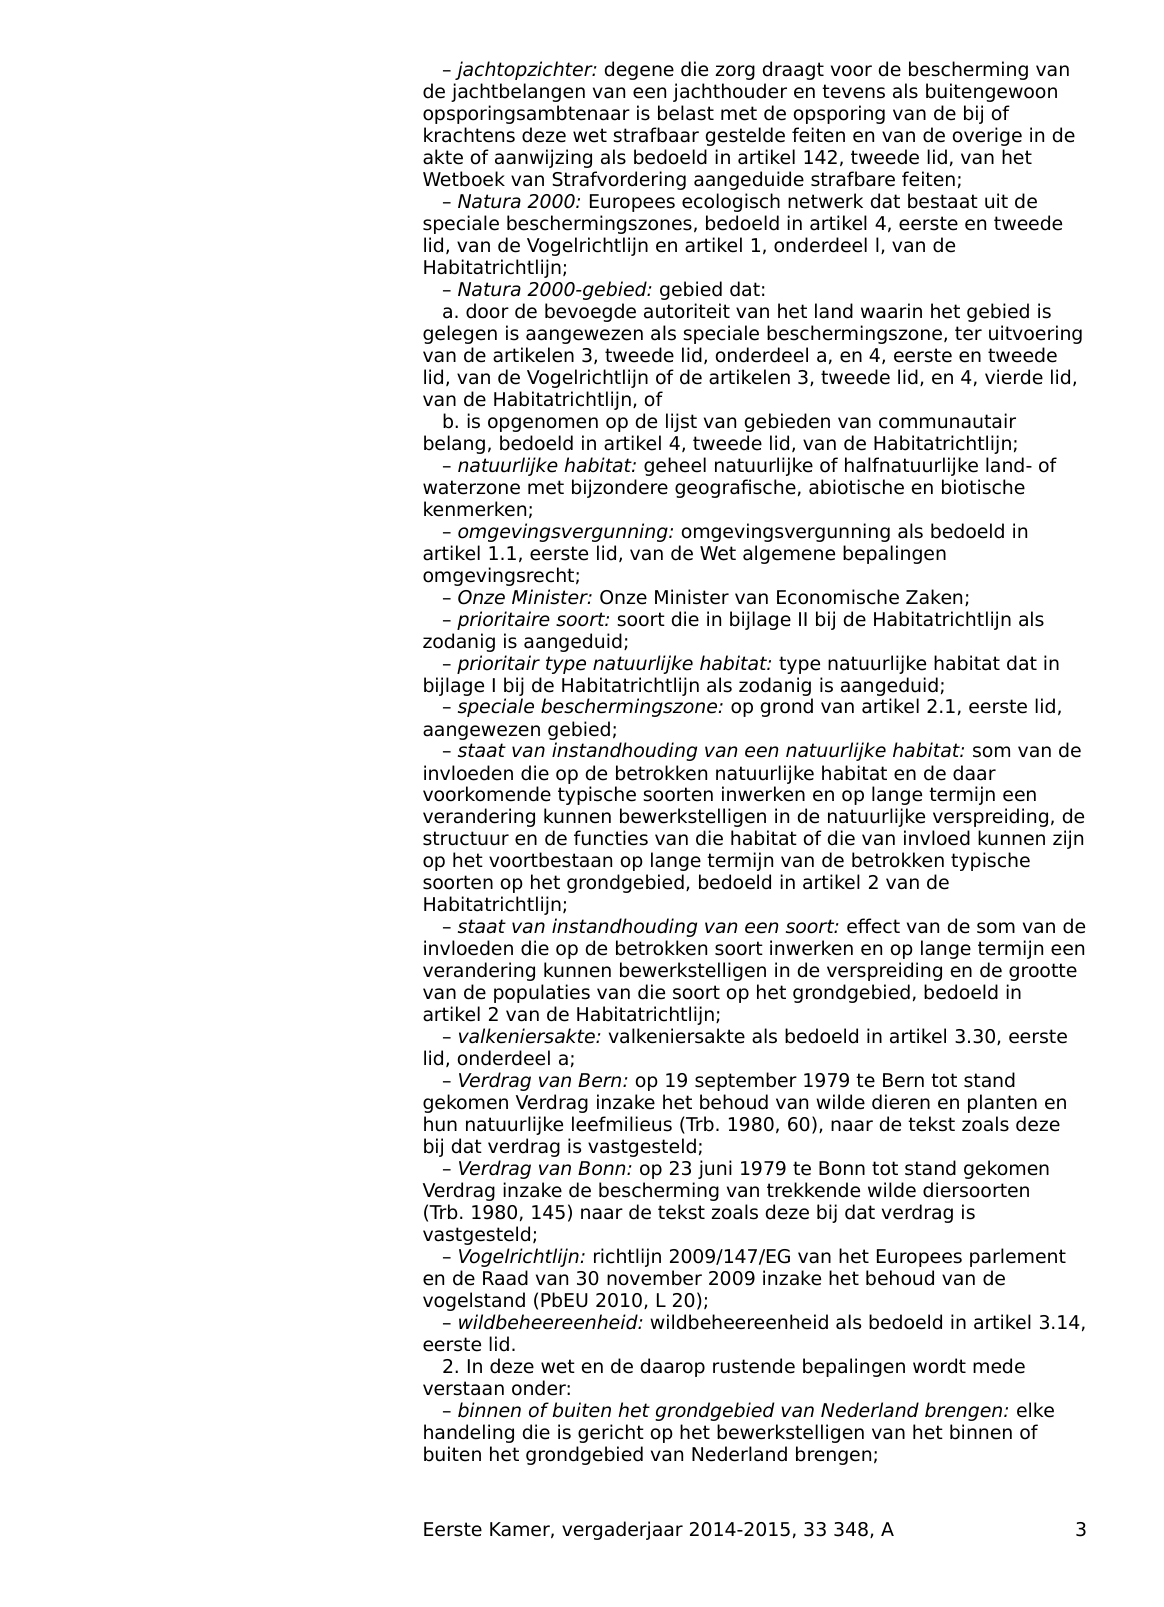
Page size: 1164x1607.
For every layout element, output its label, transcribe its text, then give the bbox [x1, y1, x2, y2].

text a. door de bevoegde autoriteit van het land waarin het gebied is gelegen is aangewezen als speciale beschermingszone, ter uitvoering van de artikelen 3, tweede lid, onderdeel a, en 4, eerste en tweede lid, van de Vogelrichtlijn of de artikelen 3, tweede lid, en 4, vierde lid, van de Habitatrichtlijn, of [422, 301, 1087, 411]
text 2. In deze wet en de daarop rustende bepalingen wordt mede verstaan onder: [422, 1356, 1087, 1400]
text – Onze Minister: Onze Minister van Economische Zaken; [422, 587, 1087, 608]
text b. is opgenomen op de lijst van gebieden van communautair belang, bedoeld in artikel 4, tweede lid, van de Habitatrichtlijn; [422, 411, 1087, 455]
text – prioritair type natuurlijke habitat: type natuurlijke habitat dat in bijlage I bij de Habitatrichtlijn als zodanig is aangeduid; [422, 652, 1087, 696]
text – staat van instandhouding van een natuurlijke habitat: som van de invloeden die op de betrokken natuurlijke habitat en de daar voorkomende typische soorten inwerken en op lange termijn een verandering kunnen bewerkstelligen in de natuurlijke verspreiding, de structuur en de functies van die habitat of die van invloed kunnen zijn op het voortbestaan op lange termijn van de betrokken typische soorten op het grondgebied, bedoeld in artikel 2 van de Habitatrichtlijn; [422, 740, 1087, 916]
text – valkeniersakte: valkeniersakte als bedoeld in artikel 3.30, eerste lid, onderdeel a; [422, 1026, 1087, 1070]
text – speciale beschermingszone: op grond van artikel 2.1, eerste lid, aangewezen gebied; [422, 696, 1087, 740]
text – Natura 2000-gebied: gebied dat: [422, 279, 1087, 301]
text – Natura 2000: Europees ecologisch netwerk dat bestaat uit de speciale beschermingszones, bedoeld in artikel 4, eerste en tweede lid, van de Vogelrichtlijn en artikel 1, onderdeel l, van de Habitatrichtlijn; [422, 191, 1087, 279]
text – prioritaire soort: soort die in bijlage II bij de Habitatrichtlijn als zodanig is aangeduid; [422, 608, 1087, 652]
text – wildbeheereenheid: wildbeheereenheid als bedoeld in artikel 3.14, eerste lid. [422, 1312, 1087, 1356]
text – omgevingsvergunning: omgevingsvergunning als bedoeld in artikel 1.1, eerste lid, van de Wet algemene bepalingen omgevingsrecht; [422, 521, 1087, 587]
text – staat van instandhouding van een soort: effect van de som van de invloeden die op de betrokken soort inwerken en op lange termijn een verandering kunnen bewerkstelligen in de verspreiding en de grootte van de populaties van die soort op het grondgebied, bedoeld in artikel 2 van de Habitatrichtlijn; [422, 916, 1087, 1026]
text – binnen of buiten het grondgebied van Nederland brengen: elke handeling die is gericht op het bewerkstelligen van het binnen of buiten het grondgebied van Nederland brengen; [422, 1400, 1087, 1466]
text – jachtopzichter: degene die zorg draagt voor de bescherming van de jachtbelangen van een jachthouder en tevens als buitengewoon opsporingsambtenaar is belast met de opsporing van de bij of krachtens deze wet strafbaar gestelde feiten en van de overige in de akte of aanwijzing als bedoeld in artikel 142, tweede lid, van het Wetboek van Strafvordering aangeduide strafbare feiten; [422, 59, 1087, 191]
text – Verdrag van Bern: op 19 september 1979 te Bern tot stand gekomen Verdrag inzake het behoud van wilde dieren en planten en hun natuurlijke leefmilieus (Trb. 1980, 60), naar de tekst zoals deze bij dat verdrag is vastgesteld; [422, 1070, 1087, 1158]
text – natuurlijke habitat: geheel natuurlijke of halfnatuurlijke land- of waterzone met bijzondere geografische, abiotische en biotische kenmerken; [422, 455, 1087, 521]
text – Vogelrichtlijn: richtlijn 2009/147/EG van het Europees parlement en de Raad van 30 november 2009 inzake het behoud van de vogelstand (PbEU 2010, L 20); [422, 1246, 1087, 1312]
text – Verdrag van Bonn: op 23 juni 1979 te Bonn tot stand gekomen Verdrag inzake de bescherming van trekkende wilde diersoorten (Trb. 1980, 145) naar de tekst zoals deze bij dat verdrag is vastgesteld; [422, 1158, 1087, 1246]
